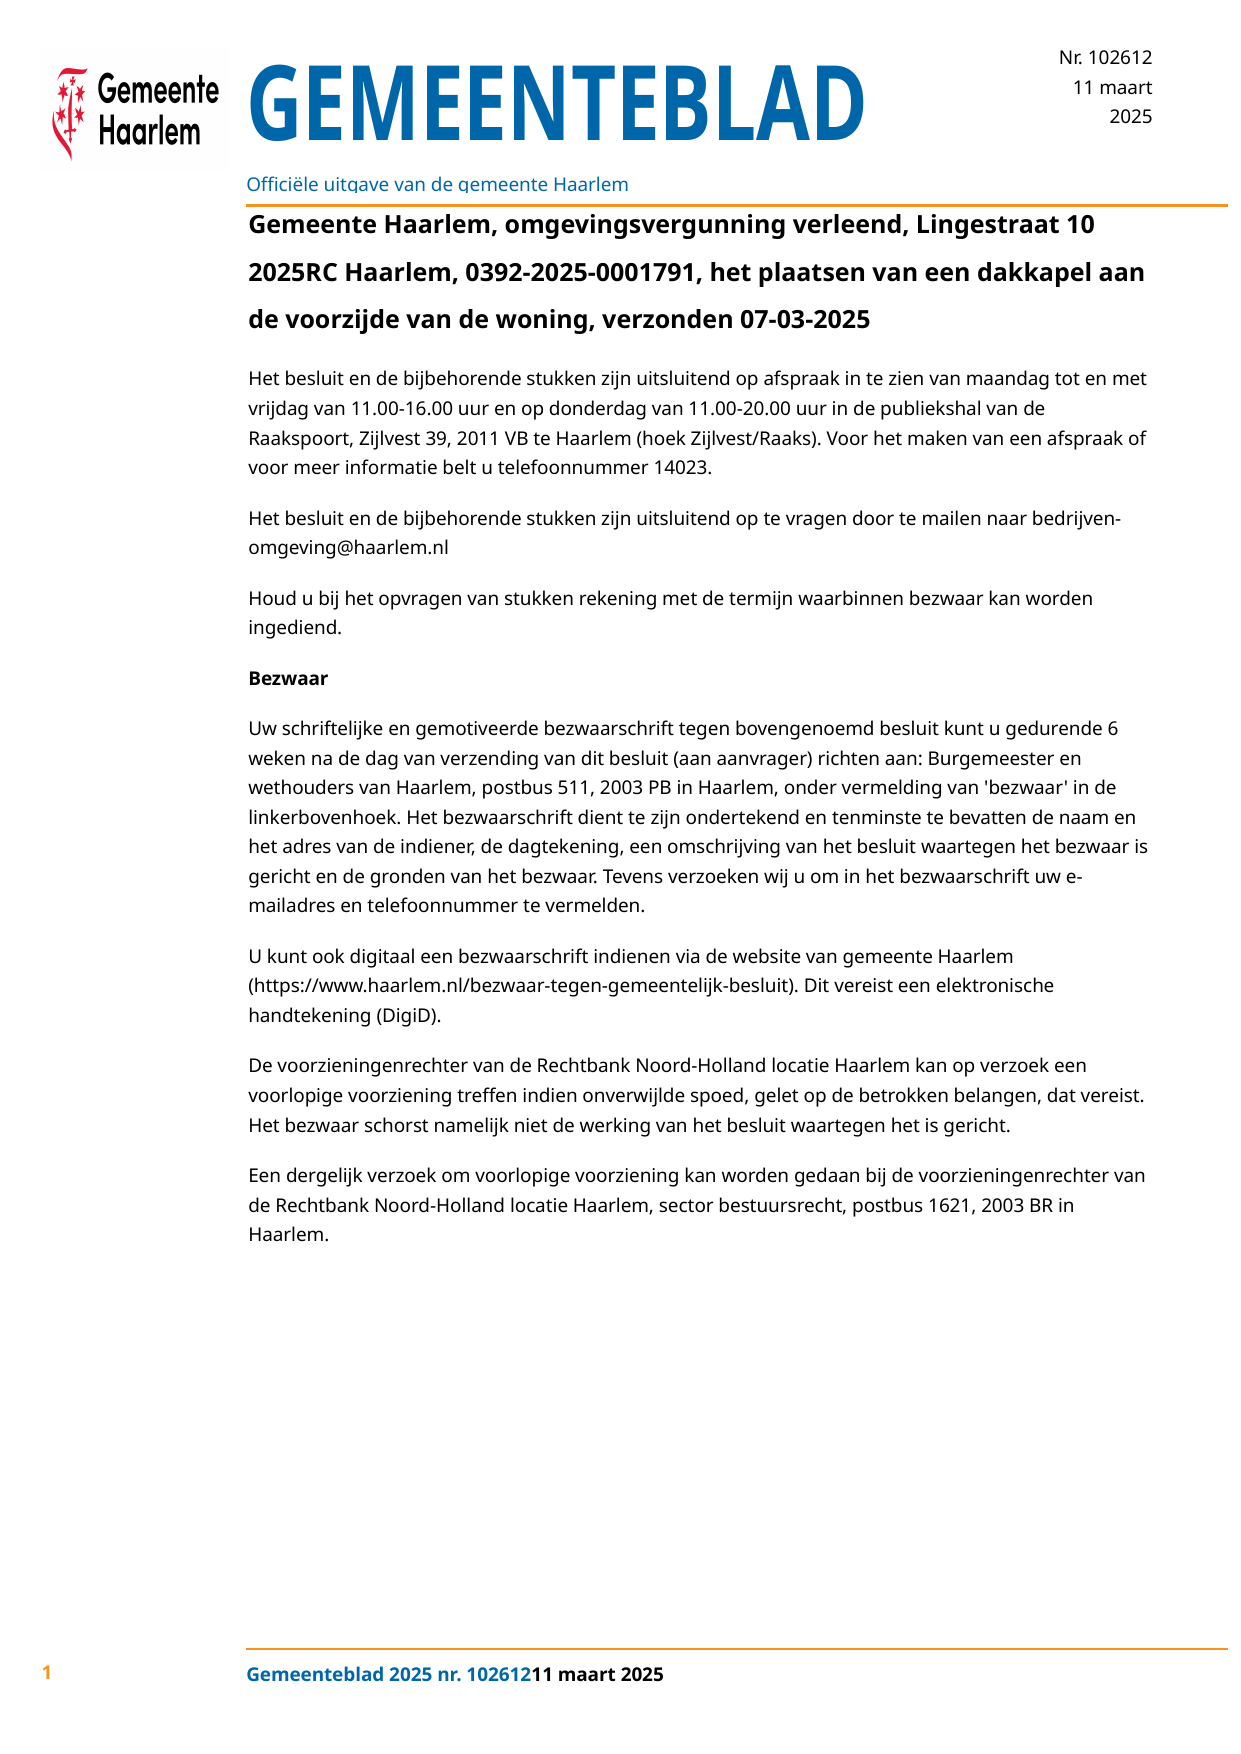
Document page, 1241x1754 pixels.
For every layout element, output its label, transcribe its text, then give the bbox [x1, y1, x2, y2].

picture [41, 47, 231, 172]
text De voorzieningenrechter van de Rechtbank Noord-Holland locatie Haarlem kan op verzoek een voorlopige voorziening treffen indien onverwijlde spoed, gelet op de betrokken belangen, dat vereist. Het bezwaar schorst namelijk niet de werking van het besluit waartegen het is gericht. [248, 1053, 1152, 1137]
text Houd u bij het opvragen van stukken rekening met de termijn waarbinnen bezwaar kan worden ingediend. [248, 585, 1152, 640]
text U kunt ook digitaal een bezwaarschrift indienen via de website van gemeente Haarlem (https://www.haarlem.nl/bezwaar-tegen-gemeentelijk-besluit). Dit vereist een elektronische handtekening (DigiD). [248, 943, 1152, 1028]
text Het besluit en de bijbehorende stukken zijn uitsluitend op afspraak in te zien van maandag tot en met vrijdag van 11.00-16.00 uur en op donderdag van 11.00-20.00 uur in de publiekshal van de Raakspoort, Zijlvest 39, 2011 VB te Haarlem (hoek Zijlvest/Raaks). Voor het maken van een afspraak of voor meer informatie belt u telefoonnummer 14023. [248, 366, 1152, 480]
text Een dergelijk verzoek om voorlopige voorziening kan worden gedaan bij de voorzieningenrechter van de Rechtbank Noord-Holland locatie Haarlem, sector bestuursrecht, postbus 1621, 2003 BR in Haarlem. [248, 1162, 1152, 1247]
text Het besluit en de bijbehorende stukken zijn uitsluitend op te vragen door te mailen naar bedrijven-omgeving@haarlem.nl [248, 505, 1152, 560]
text Uw schriftelijke en gemotiveerde bezwaarschrift tegen bovengenoemd besluit kunt u gedurende 6 weken na de dag van verzending van dit besluit (aan aanvrager) richten aan: Burgemeester en wethouders van Haarlem, postbus 511, 2003 PB in Haarlem, onder vermelding van 'bezwaar' in de linkerbovenhoek. Het bezwaarschrift dient te zijn ondertekend en tenminste te bevatten de naam en het adres van de indiener, de dagtekening, een omschrijving van het besluit waartegen het bezwaar is gericht en de gronden van het bezwaar. Tevens verzoeken wij u om in het bezwaarschrift uw e-mailadres en telefoonnummer te vermelden. [248, 715, 1152, 918]
text Gemeente Haarlem, omgevingsvergunning verleend, Lingestraat 10 2025RC Haarlem, 0392-2025-0001791, het plaatsen van een dakkapel aan de voorzijde van de woning, verzonden 07-03-2025 [248, 207, 1152, 336]
text Bezwaar [248, 665, 1152, 690]
